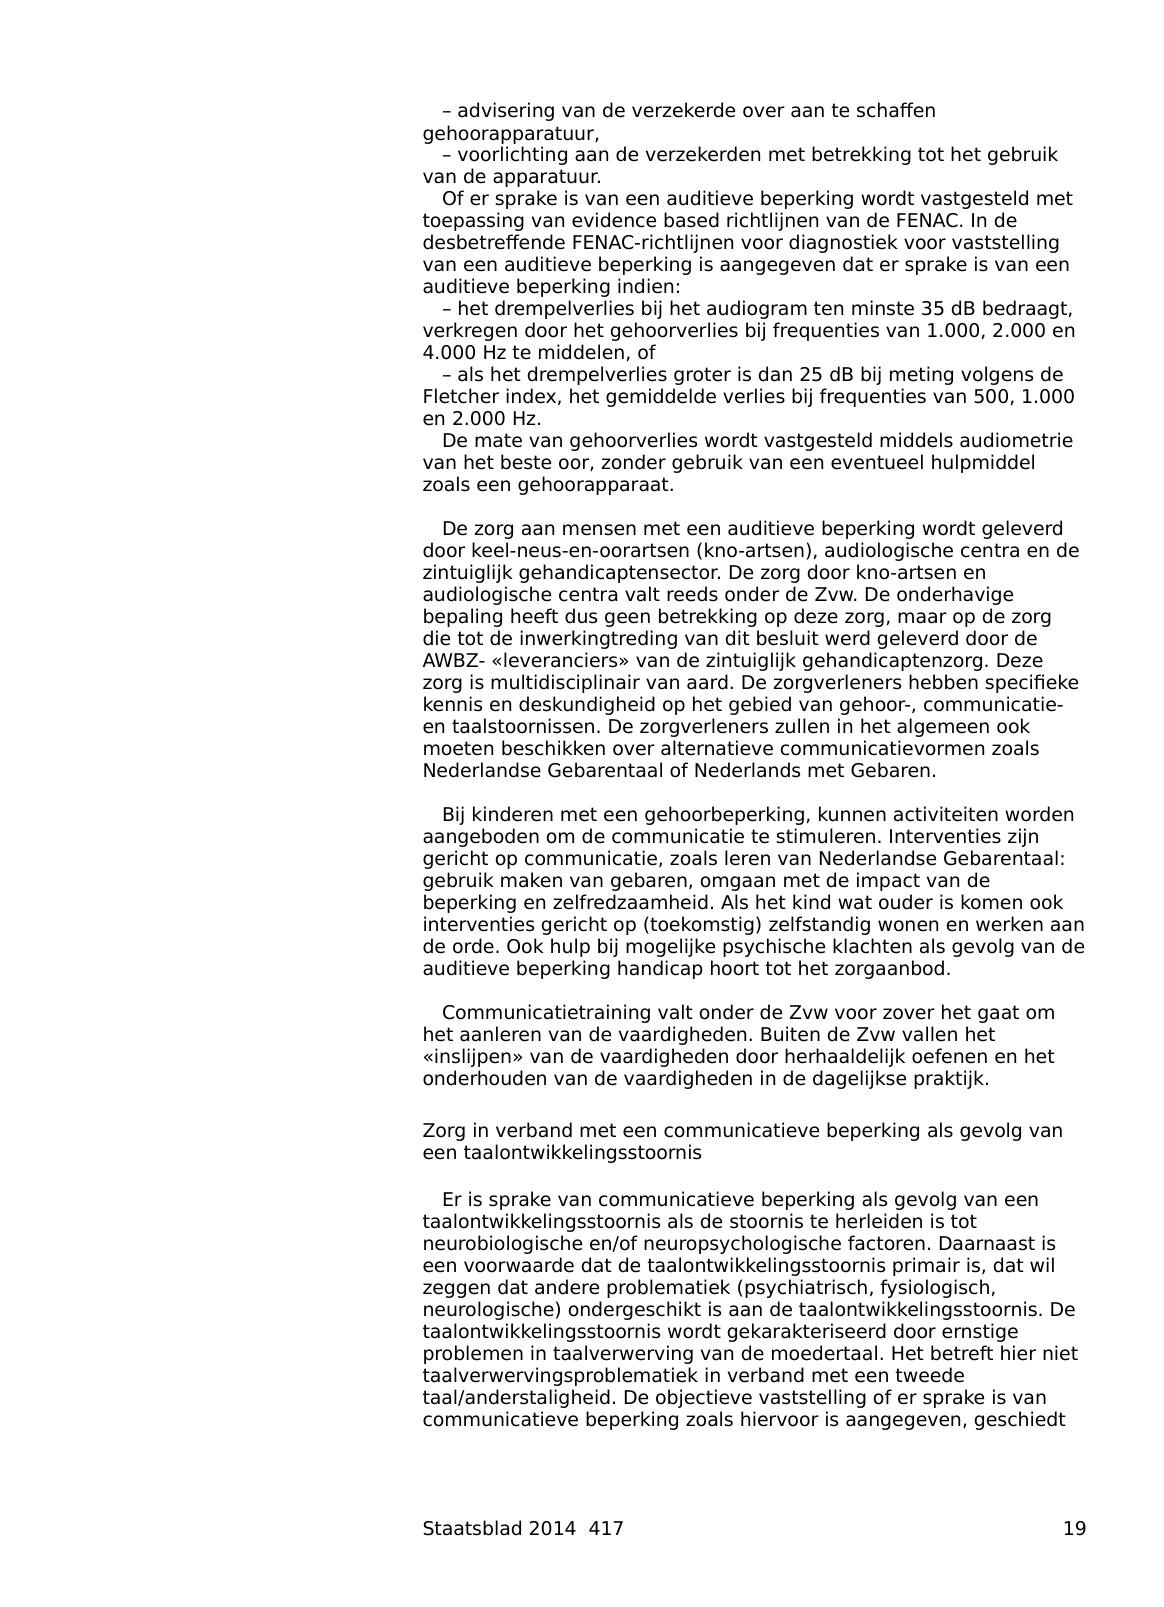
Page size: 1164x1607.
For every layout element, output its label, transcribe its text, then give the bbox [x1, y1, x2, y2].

text – als het drempelverlies groter is dan 25 dB bij meting volgens de Fletcher index, het gemiddelde verlies bij frequenties van 500, 1.000 en 2.000 Hz. [422, 364, 1087, 430]
text Of er sprake is van een auditieve beperking wordt vastgesteld met toepassing van evidence based richtlijnen van de FENAC. In de desbetreffende FENAC-richtlijnen voor diagnostiek voor vaststelling van een auditieve beperking is aangegeven dat er sprake is van een auditieve beperking indien: [422, 188, 1087, 298]
text – voorlichting aan de verzekerden met betrekking tot het gebruik van de apparatuur. [422, 144, 1087, 188]
text De mate van gehoorverlies wordt vastgesteld middels audiometrie van het beste oor, zonder gebruik van een eventueel hulpmiddel zoals een gehoorapparaat. [422, 430, 1087, 496]
text Er is sprake van communicatieve beperking als gevolg van een taalontwikkelingsstoornis als de stoornis te herleiden is tot neurobiologische en/of neuropsychologische factoren. Daarnaast is een voorwaarde dat de taalontwikkelingsstoornis primair is, dat wil zeggen dat andere problematiek (psychiatrisch, fysiologisch, neurologische) ondergeschikt is aan de taalontwikkelingsstoornis. De taalontwikkelingsstoornis wordt gekarakteriseerd door ernstige problemen in taalverwerving van de moedertaal. Het betreft hier niet taalverwervingsproblematiek in verband met een tweede taal/anderstaligheid. De objectieve vaststelling of er sprake is van communicatieve beperking zoals hiervoor is aangegeven, geschiedt [422, 1189, 1087, 1431]
subtitle Zorg in verband met een communicatieve beperking als gevolg van een taalontwikkelingsstoornis [422, 1120, 1087, 1164]
text Communicatietraining valt onder de Zvw voor zover het gaat om het aanleren van de vaardigheden. Buiten de Zvw vallen het «inslijpen» van de vaardigheden door herhaaldelijk oefenen en het onderhouden van de vaardigheden in de dagelijkse praktijk. [422, 1002, 1087, 1090]
text De zorg aan mensen met een auditieve beperking wordt geleverd door keel-neus-en-oorartsen (kno-artsen), audiologische centra en de zintuiglijk gehandicaptensector. De zorg door kno-artsen en audiologische centra valt reeds onder de Zvw. De onderhavige bepaling heeft dus geen betrekking op deze zorg, maar op de zorg die tot de inwerkingtreding van dit besluit werd geleverd door de AWBZ- «leveranciers» van de zintuiglijk gehandicaptenzorg. Deze zorg is multidisciplinair van aard. De zorgverleners hebben specifieke kennis en deskundigheid op het gebied van gehoor-, communicatie- en taalstoornissen. De zorgverleners zullen in het algemeen ook moeten beschikken over alternatieve communicatievormen zoals Nederlandse Gebarentaal of Nederlands met Gebaren. [422, 518, 1087, 782]
text Bij kinderen met een gehoorbeperking, kunnen activiteiten worden aangeboden om de communicatie te stimuleren. Interventies zijn gericht op communicatie, zoals leren van Nederlandse Gebarentaal: gebruik maken van gebaren, omgaan met de impact van de beperking en zelfredzaamheid. Als het kind wat ouder is komen ook interventies gericht op (toekomstig) zelfstandig wonen en werken aan de orde. Ook hulp bij mogelijke psychische klachten als gevolg van de auditieve beperking handicap hoort tot het zorgaanbod. [422, 804, 1087, 980]
text – het drempelverlies bij het audiogram ten minste 35 dB bedraagt, verkregen door het gehoorverlies bij frequenties van 1.000, 2.000 en 4.000 Hz te middelen, of [422, 298, 1087, 364]
text – advisering van de verzekerde over aan te schaffen gehoorapparatuur, [422, 100, 1087, 144]
